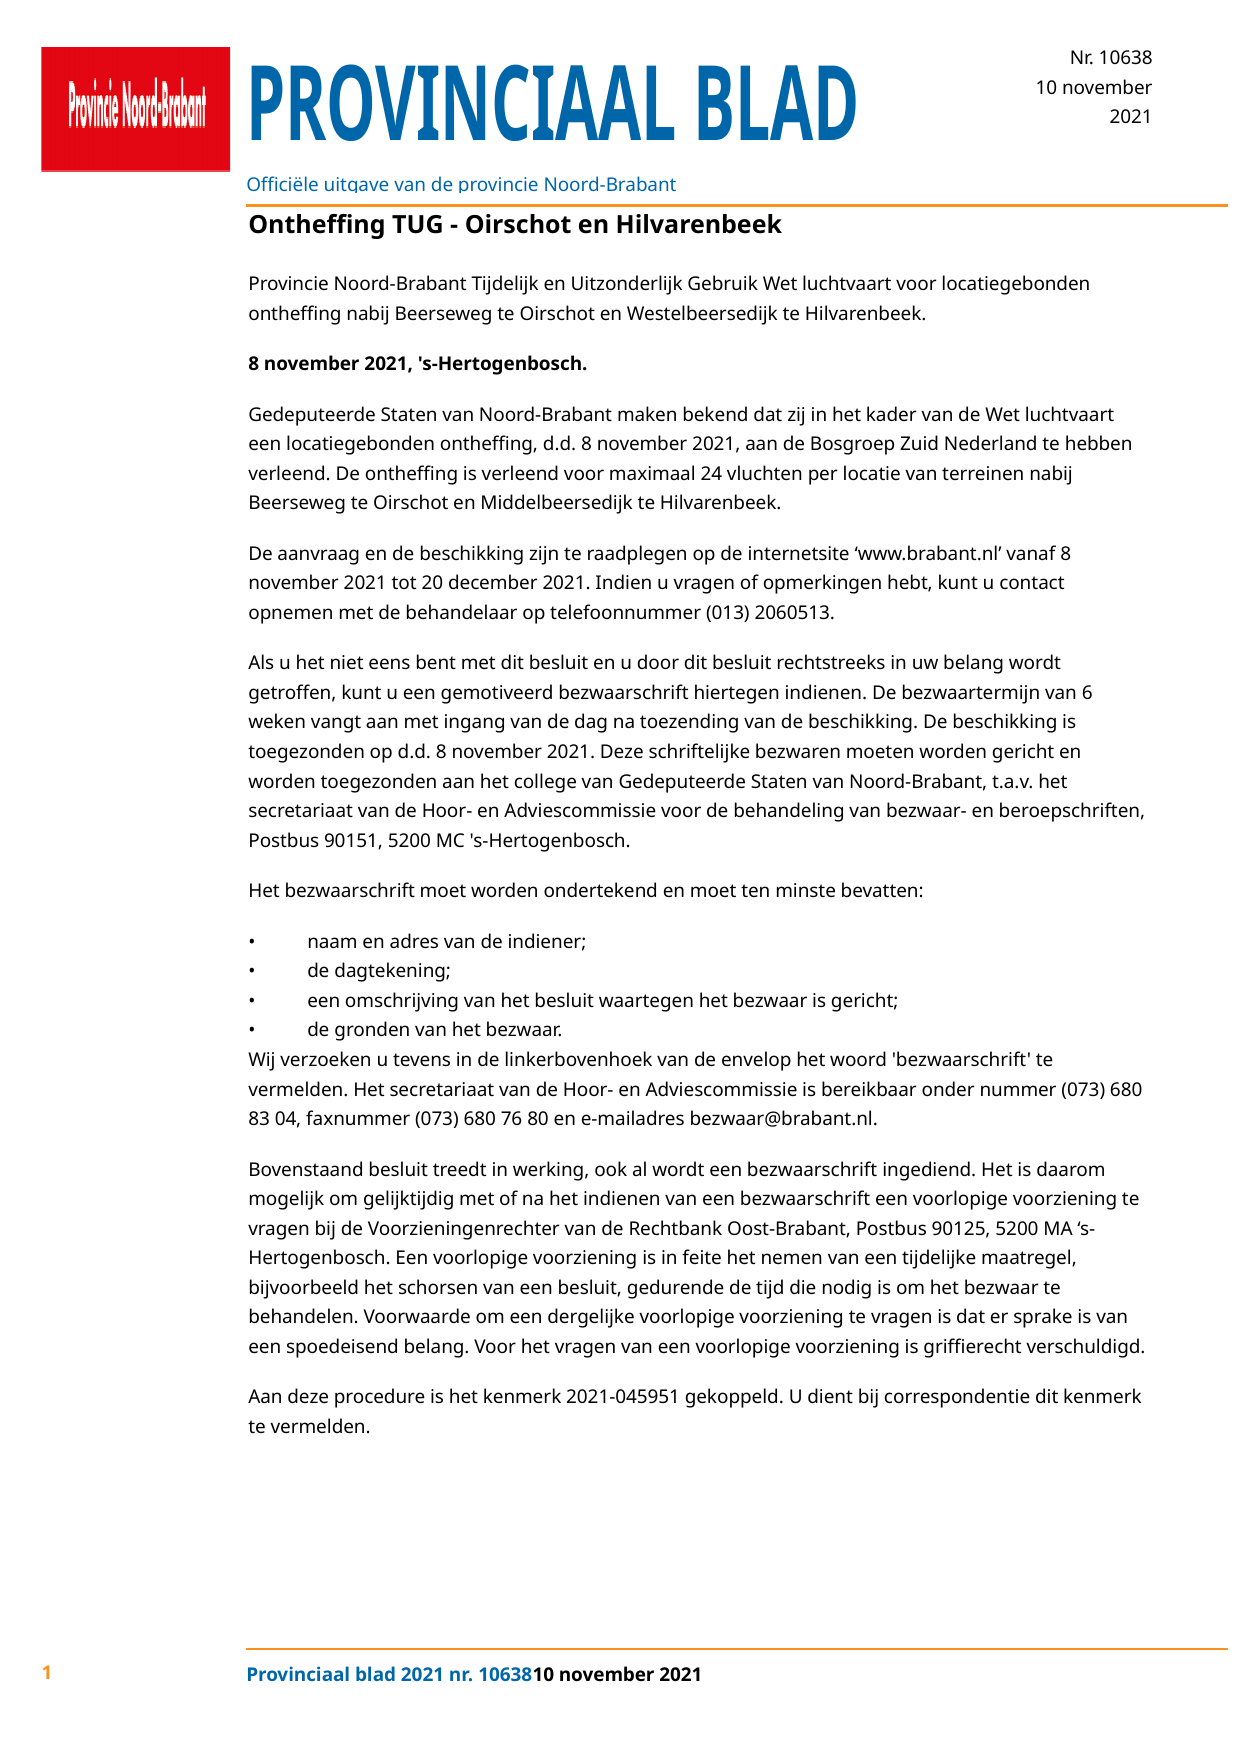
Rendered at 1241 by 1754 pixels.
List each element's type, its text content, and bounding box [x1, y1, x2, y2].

list de gronden van het bezwaar. [248, 1017, 1152, 1042]
list naam en adres van de indiener; [248, 928, 1152, 953]
text Provincie Noord-Brabant Tijdelijk en Uitzonderlijk Gebruik Wet luchtvaart voor locatiegebonden ontheffing nabij Beerseweg te Oirschot en Westelbeersedijk te Hilvarenbeek. [248, 270, 1152, 326]
text Bovenstaand besluit treedt in werking, ook al wordt een bezwaarschrift ingediend. Het is daarom mogelijk om gelijktijdig met of na het indienen van een bezwaarschrift een voorlopige voorziening te vragen bij de Voorzieningenrechter van de Rechtbank Oost-Brabant, Postbus 90125, 5200 MA ‘s-Hertogenbosch. Een voorlopige voorziening is in feite het nemen van een tijdelijke maatregel, bijvoorbeeld het schorsen van een besluit, gedurende de tijd die nodig is om het bezwaar te behandelen. Voorwaarde om een dergelijke voorlopige voorziening te vragen is dat er sprake is van een spoedeisend belang. Voor het vragen van een voorlopige voorziening is griffierecht verschuldigd. [248, 1156, 1152, 1359]
text De aanvraag en de beschikking zijn te raadplegen op de internetsite ‘www.brabant.nl’ vanaf 8 november 2021 tot 20 december 2021. Indien u vragen of opmerkingen hebt, kunt u contact opnemen met de behandelaar op telefoonnummer (013) 2060513. [248, 540, 1152, 625]
text 8 november 2021, 's-Hertogenbosch. [248, 350, 1152, 376]
text Wij verzoeken u tevens in de linkerbovenhoek van de envelop het woord 'bezwaarschrift' te vermelden. Het secretariaat van de Hoor- en Adviescommissie is bereikbaar onder nummer (073) 680 83 04, faxnummer (073) 680 76 80 en e-mailadres bezwaar@brabant.nl. [248, 1046, 1152, 1131]
text Het bezwaarschrift moet worden ondertekend en moet ten minste bevatten: [248, 877, 1152, 903]
picture [41, 47, 231, 172]
text Ontheffing TUG - Oirschot en Hilvarenbeek [248, 207, 1152, 241]
text Als u het niet eens bent met dit besluit en u door dit besluit rechtstreeks in uw belang wordt getroffen, kunt u een gemotiveerd bezwaarschrift hiertegen indienen. De bezwaartermijn van 6 weken vangt aan met ingang van de dag na toezending van de beschikking. De beschikking is toegezonden op d.d. 8 november 2021. Deze schriftelijke bezwaren moeten worden gericht en worden toegezonden aan het college van Gedeputeerde Staten van Noord-Brabant, t.a.v. het secretariaat van de Hoor- en Adviescommissie voor de behandeling van bezwaar- en beroepschriften, Postbus 90151, 5200 MC 's-Hertogenbosch. [248, 649, 1152, 853]
text Gedeputeerde Staten van Noord-Brabant maken bekend dat zij in het kader van de Wet luchtvaart een locatiegebonden ontheffing, d.d. 8 november 2021, aan de Bosgroep Zuid Nederland te hebben verleend. De ontheffing is verleend voor maximaal 24 vluchten per locatie van terreinen nabij Beerseweg te Oirschot en Middelbeersedijk te Hilvarenbeek. [248, 401, 1152, 515]
list de dagtekening; [248, 957, 1152, 983]
list een omschrijving van het besluit waartegen het bezwaar is gericht; [248, 987, 1152, 1013]
text Aan deze procedure is het kenmerk 2021-045951 gekoppeld. U dient bij correspondentie dit kenmerk te vermelden. [248, 1384, 1152, 1439]
